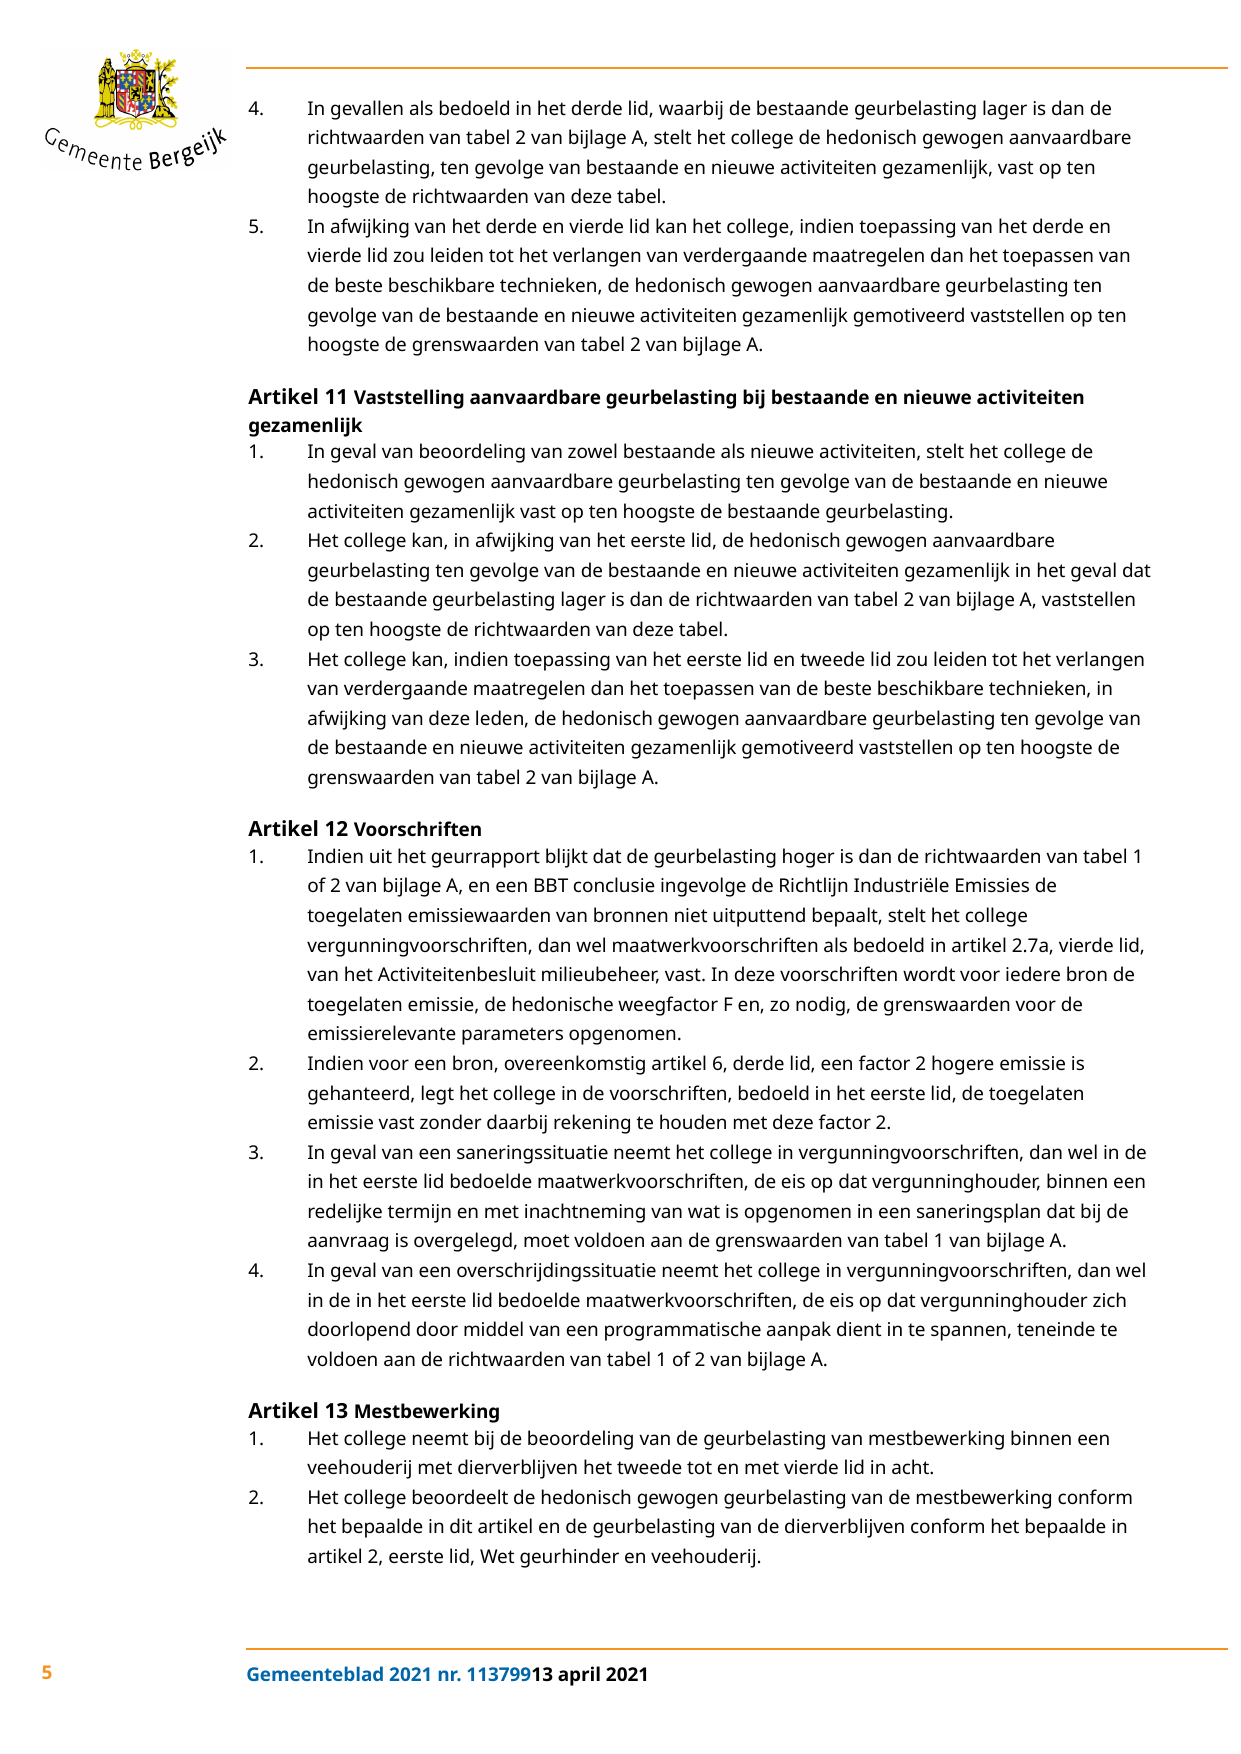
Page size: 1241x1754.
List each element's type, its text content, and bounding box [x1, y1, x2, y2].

list In geval van een saneringssituatie neemt het college in vergunningvoorschriften, dan wel in de in het eerste lid bedoelde maatwerkvoorschriften, de eis op dat vergunninghouder, binnen een redelijke termijn en met inachtneming van wat is opgenomen in een saneringsplan dat bij de aanvraag is overgelegd, moet voldoen aan de grenswaarden van tabel 1 van bijlage A. [248, 1139, 1152, 1253]
list Het college neemt bij de beoordeling van de geurbelasting van mestbewerking binnen een veehouderij met dierverblijven het tweede tot en met vierde lid in acht. [248, 1425, 1152, 1480]
text Artikel 11 Vaststelling aanvaardbare geurbelasting bij bestaande en nieuwe activiteiten gezamenlijk [248, 382, 1152, 439]
list Indien uit het geurrapport blijkt dat de geurbelasting hoger is dan de richtwaarden van tabel 1 of 2 van bijlage A, en een BBT conclusie ingevolge de Richtlijn Industriële Emissies de toegelaten emissiewaarden van bronnen niet uitputtend bepaalt, stelt het college vergunningvoorschriften, dan wel maatwerkvoorschriften als bedoeld in artikel 2.7a, vierde lid, van het Activiteitenbesluit milieubeheer, vast. In deze voorschriften wordt voor iedere bron de toegelaten emissie, de hedonische weegfactor F en, zo nodig, de grenswaarden voor de emissierelevante parameters opgenomen. [248, 843, 1152, 1046]
text Artikel 12 Voorschriften [248, 814, 1152, 843]
list Het college beoordeelt de hedonisch gewogen geurbelasting van de mestbewerking conform het bepaalde in dit artikel en de geurbelasting van de dierverblijven conform het bepaalde in artikel 2, eerste lid, Wet geurhinder en veehouderij. [248, 1484, 1152, 1569]
list In geval van beoordeling van zowel bestaande als nieuwe activiteiten, stelt het college de hedonisch gewogen aanvaardbare geurbelasting ten gevolge van de bestaande en nieuwe activiteiten gezamenlijk vast op ten hoogste de bestaande geurbelasting. [248, 439, 1152, 524]
list Het college kan, in afwijking van het eerste lid, de hedonisch gewogen aanvaardbare geurbelasting ten gevolge van de bestaande en nieuwe activiteiten gezamenlijk in het geval dat de bestaande geurbelasting lager is dan de richtwaarden van tabel 2 van bijlage A, vaststellen op ten hoogste de richtwaarden van deze tabel. [248, 527, 1152, 642]
list In geval van een overschrijdingssituatie neemt het college in vergunningvoorschriften, dan wel in de in het eerste lid bedoelde maatwerkvoorschriften, de eis op dat vergunninghouder zich doorlopend door middel van een programmatische aanpak dient in te spannen, teneinde te voldoen aan de richtwaarden van tabel 1 of 2 van bijlage A. [248, 1257, 1152, 1372]
list In gevallen als bedoeld in het derde lid, waarbij de bestaande geurbelasting lager is dan de richtwaarden van tabel 2 van bijlage A, stelt het college de hedonisch gewogen aanvaardbare geurbelasting, ten gevolge van bestaande en nieuwe activiteiten gezamenlijk, vast op ten hoogste de richtwaarden van deze tabel. [248, 95, 1152, 209]
list Indien voor een bron, overeenkomstig artikel 6, derde lid, een factor 2 hogere emissie is gehanteerd, legt het college in de voorschriften, bedoeld in het eerste lid, de toegelaten emissie vast zonder daarbij rekening te houden met deze factor 2. [248, 1050, 1152, 1135]
text Artikel 13 Mestbewerking [248, 1396, 1152, 1425]
list Het college kan, indien toepassing van het eerste lid en tweede lid zou leiden tot het verlangen van verdergaande maatregelen dan het toepassen van de beste beschikbare technieken, in afwijking van deze leden, de hedonisch gewogen aanvaardbare geurbelasting ten gevolge van de bestaande en nieuwe activiteiten gezamenlijk gemotiveerd vaststellen op ten hoogste de grenswaarden van tabel 2 van bijlage A. [248, 646, 1152, 790]
picture [41, 47, 231, 172]
list In afwijking van het derde en vierde lid kan het college, indien toepassing van het derde en vierde lid zou leiden tot het verlangen van verdergaande maatregelen dan het toepassen van de beste beschikbare technieken, de hedonisch gewogen aanvaardbare geurbelasting ten gevolge van de bestaande en nieuwe activiteiten gezamenlijk gemotiveerd vaststellen op ten hoogste de grenswaarden van tabel 2 van bijlage A. [248, 213, 1152, 357]
